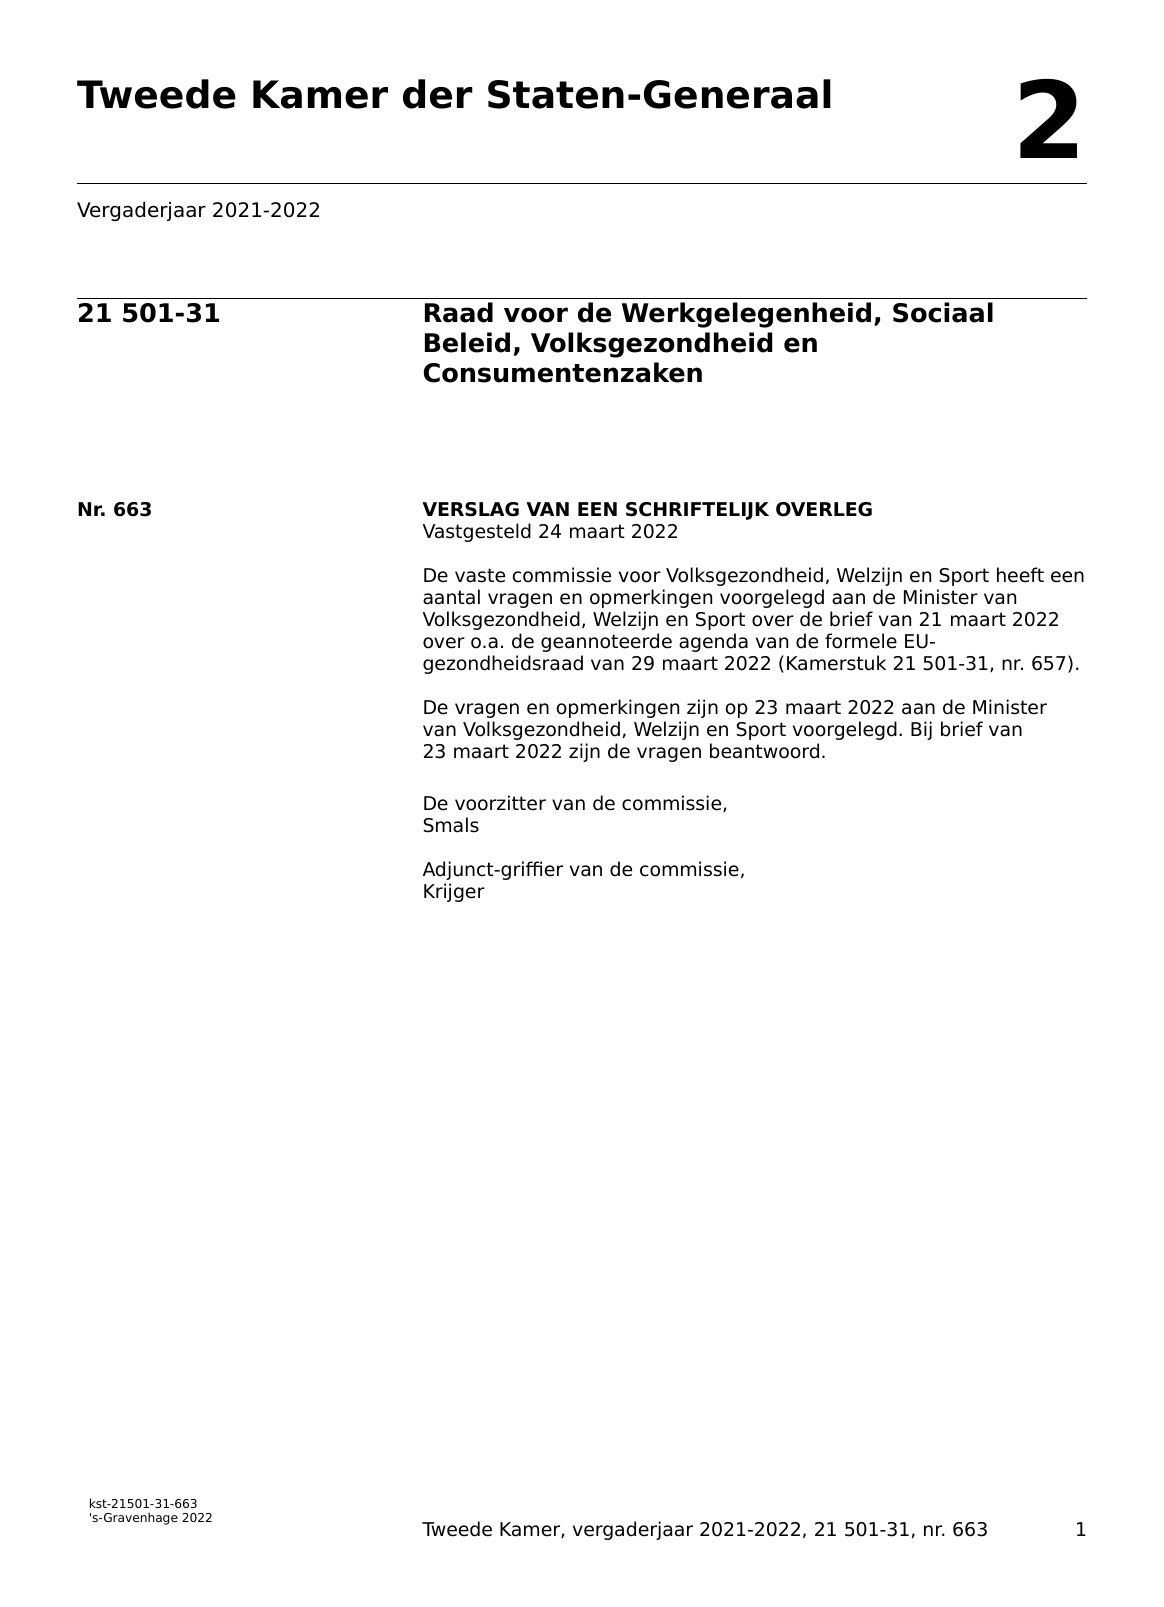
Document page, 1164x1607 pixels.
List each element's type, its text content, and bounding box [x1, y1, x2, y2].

subtitle Nr. 663 VERSLAG VAN EEN SCHRIFTELIJK OVERLEG [77, 499, 1087, 521]
text De voorzitter van de commissie, Smals [422, 793, 1087, 837]
text De vragen en opmerkingen zijn op 23 maart 2022 aan de Minister van Volksgezondheid, Welzijn en Sport voorgelegd. Bij brief van 23 maart 2022 zijn de vragen beantwoord. [422, 697, 1087, 763]
text 's-Gravenhage 2022 [88, 1511, 323, 1525]
text Vastgesteld 24 maart 2022 [422, 521, 1087, 543]
text kst-21501-31-663 [88, 1497, 323, 1511]
table_header Tweede Kamer der Staten-Generaal [77, 59, 886, 183]
text De vaste commissie voor Volksgezondheid, Welzijn en Sport heeft een aantal vragen en opmerkingen voorgelegd aan de Minister van Volksgezondheid, Welzijn en Sport over de brief van 21 maart 2022 over o.a. de geannoteerde agenda van de formele EU-gezondheidsraad van 29 maart 2022 (Kamerstuk 21 501-31, nr. 657). [422, 565, 1087, 675]
table_header 2 [886, 59, 1087, 183]
text Adjunct-griffier van de commissie, Krijger [422, 859, 1087, 903]
table_cell Vergaderjaar 2021-2022 [77, 184, 1087, 298]
subtitle 21 501-31 Raad voor de Werkgelegenheid, Sociaal Beleid, Volksgezondheid en Consumentenzaken [77, 299, 1087, 388]
